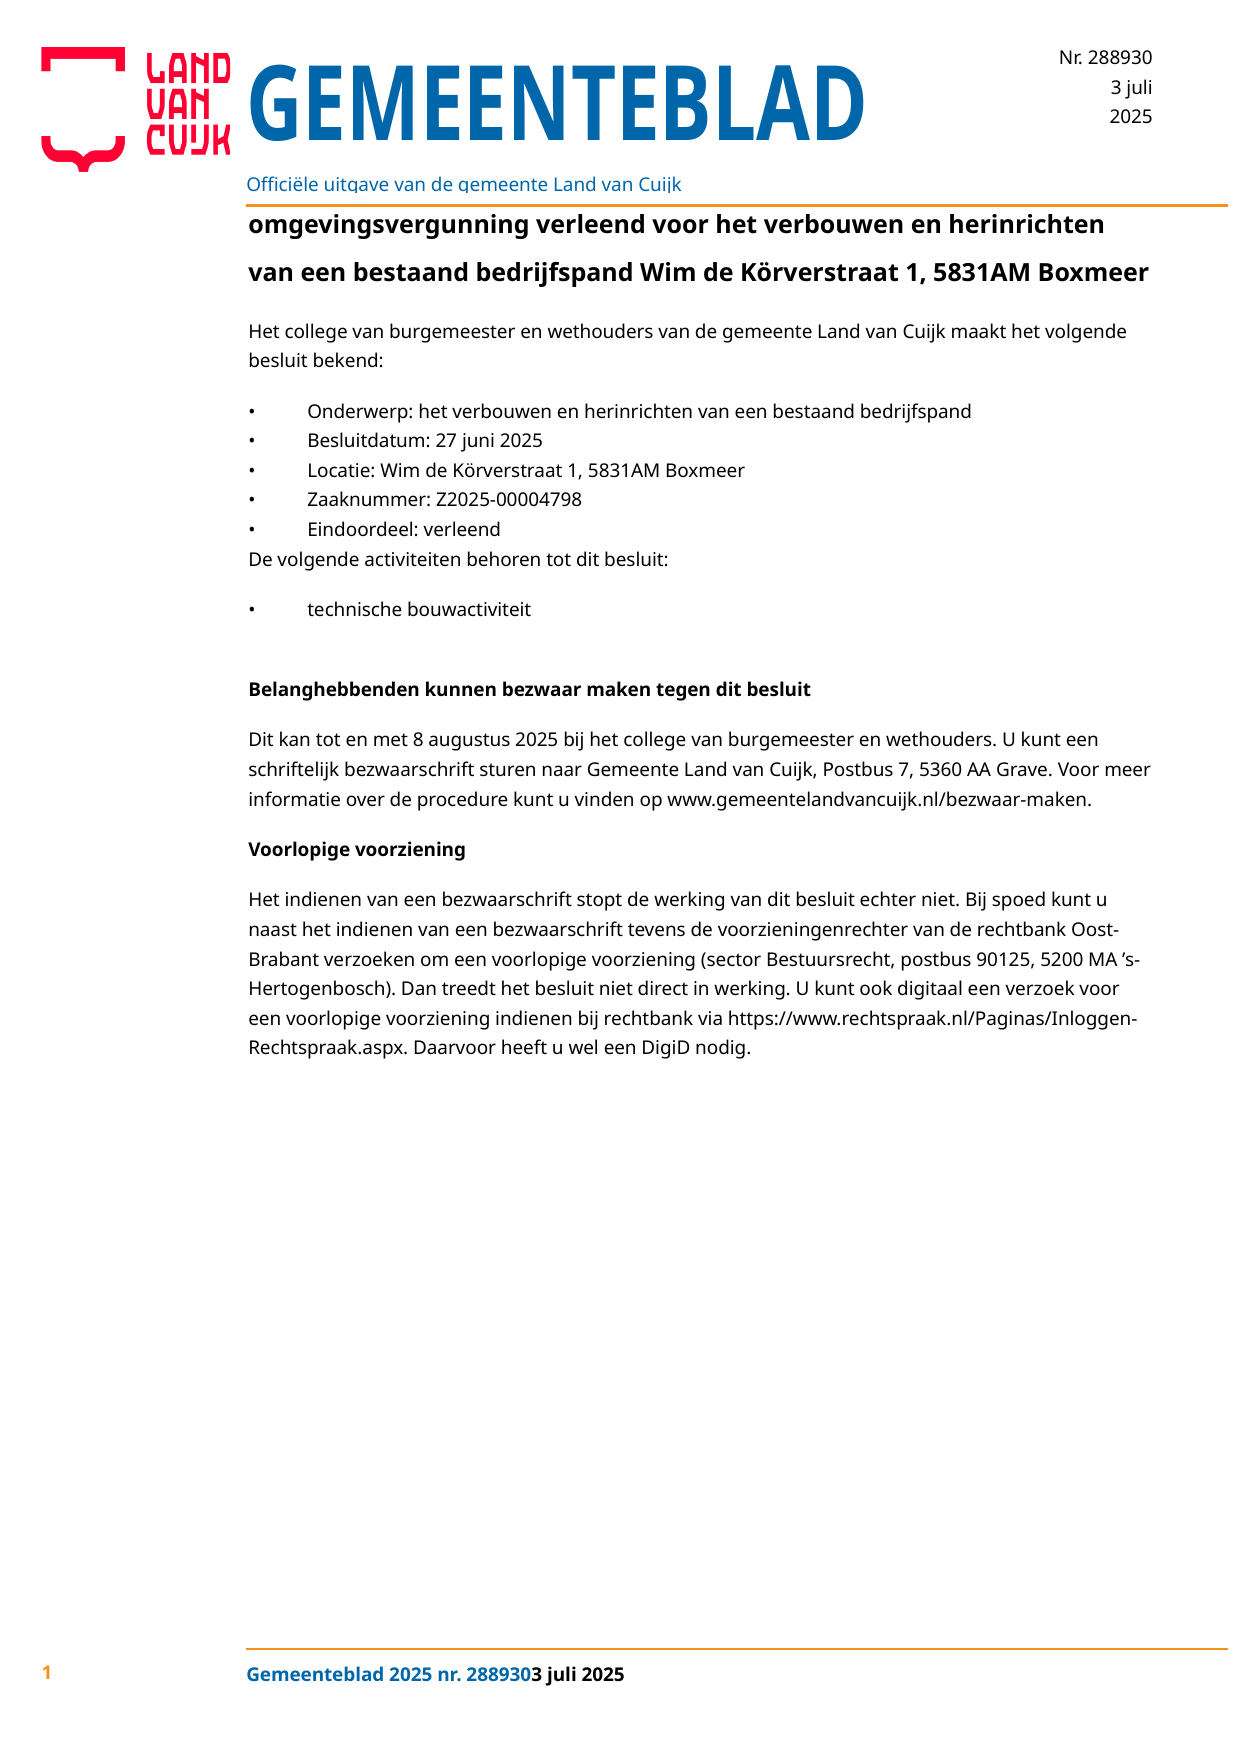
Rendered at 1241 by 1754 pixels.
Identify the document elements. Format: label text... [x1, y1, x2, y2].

text Dit kan tot en met 8 augustus 2025 bij het college van burgemeester en wethouders. U kunt een schriftelijk bezwaarschrift sturen naar Gemeente Land van Cuijk, Postbus 7, 5360 AA Grave. Voor meer informatie over de procedure kunt u vinden op www.gemeentelandvancuijk.nl/bezwaar-maken. [248, 727, 1152, 812]
text omgevingsvergunning verleend voor het verbouwen en herinrichten van een bestaand bedrijfspand Wim de Körverstraat 1, 5831AM Boxmeer [248, 207, 1152, 288]
list technische bouwactiviteit [248, 596, 1152, 622]
text Belanghebbenden kunnen bezwaar maken tegen dit besluit [248, 676, 1152, 702]
text Het college van burgemeester en wethouders van de gemeente Land van Cuijk maakt het volgende besluit bekend: [248, 318, 1152, 373]
list Onderwerp: het verbouwen en herinrichten van een bestaand bedrijfspand [248, 398, 1152, 424]
text Voorlopige voorziening [248, 836, 1152, 862]
text Het indienen van een bezwaarschrift stopt de werking van dit besluit echter niet. Bij spoed kunt u naast het indienen van een bezwaarschrift tevens de voorzieningenrechter van de rechtbank Oost-Brabant verzoeken om een voorlopige voorziening (sector Bestuursrecht, postbus 90125, 5200 MA ’s-Hertogenbosch). Dan treedt het besluit niet direct in werking. U kunt ook digitaal een verzoek voor een voorlopige voorziening indienen bij rechtbank via https://www.rechtspraak.nl/Paginas/Inloggen-Rechtspraak.aspx. Daarvoor heeft u wel een DigiD nodig. [248, 887, 1152, 1060]
picture [41, 47, 231, 172]
list Eindoordeel: verleend [248, 516, 1152, 542]
list Locatie: Wim de Körverstraat 1, 5831AM Boxmeer [248, 457, 1152, 483]
list Zaaknummer: Z2025-00004798 [248, 487, 1152, 512]
list Besluitdatum: 27 juni 2025 [248, 427, 1152, 453]
text De volgende activiteiten behoren tot dit besluit: [248, 546, 1152, 572]
